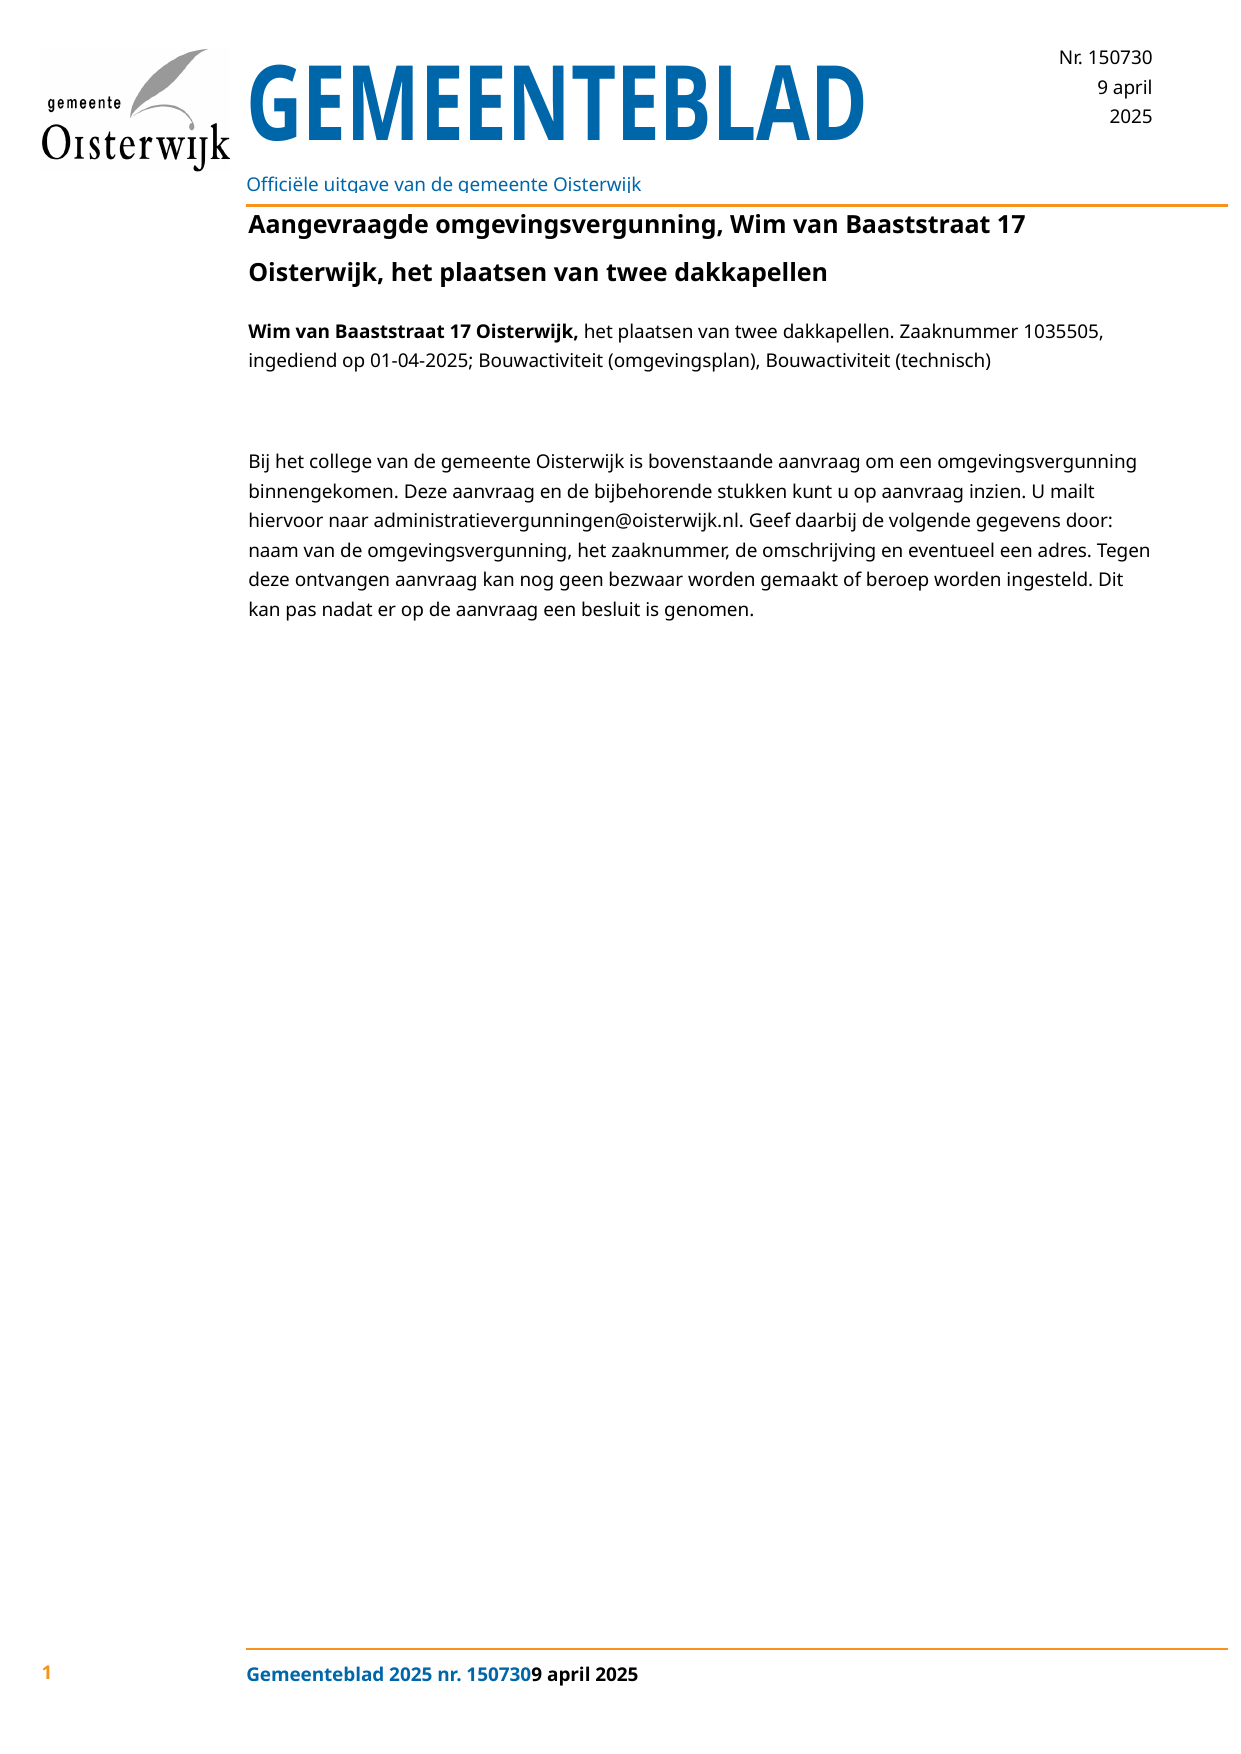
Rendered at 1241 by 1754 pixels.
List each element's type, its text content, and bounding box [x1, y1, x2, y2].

picture [41, 47, 231, 172]
text Wim van Baaststraat 17 Oisterwijk, het plaatsen van twee dakkapellen. Zaaknummer 1035505, ingediend op 01-04-2025; Bouwactiviteit (omgevingsplan), Bouwactiviteit (technisch) [248, 318, 1152, 373]
text Bij het college van de gemeente Oisterwijk is bovenstaande aanvraag om een omgevingsvergunning binnengekomen. Deze aanvraag en de bijbehorende stukken kunt u op aanvraag inzien. U mailt hiervoor naar administratievergunningen@oisterwijk.nl. Geef daarbij de volgende gegevens door: naam van de omgevingsvergunning, het zaaknummer, de omschrijving en eventueel een adres. Tegen deze ontvangen aanvraag kan nog geen bezwaar worden gemaakt of beroep worden ingesteld. Dit kan pas nadat er op de aanvraag een besluit is genomen. [248, 448, 1152, 622]
text Aangevraagde omgevingsvergunning, Wim van Baaststraat 17 Oisterwijk, het plaatsen van twee dakkapellen [248, 207, 1152, 288]
